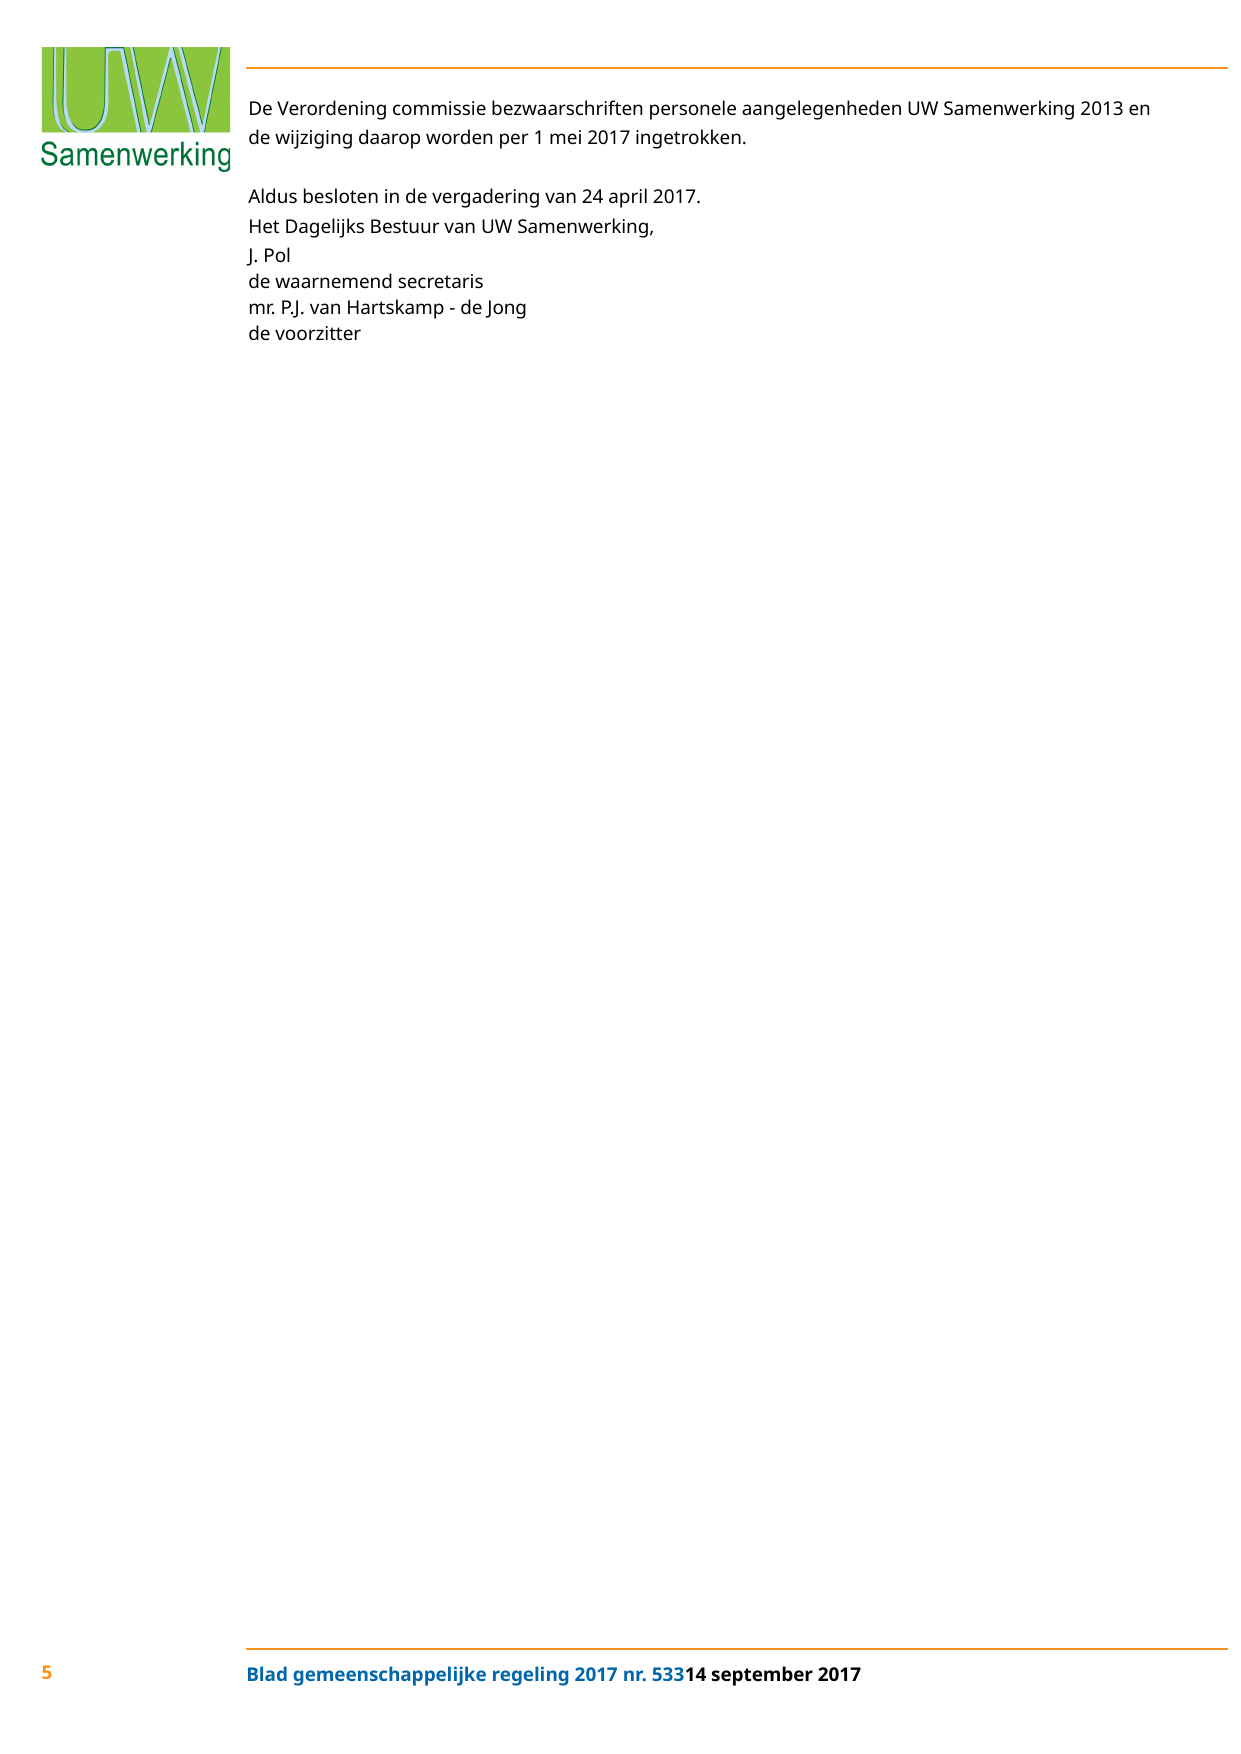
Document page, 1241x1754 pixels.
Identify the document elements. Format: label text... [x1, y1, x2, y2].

text mr. P.J. van Hartskamp - de Jong [248, 294, 1152, 320]
text de waarnemend secretaris [248, 268, 1152, 294]
text Het Dagelijks Bestuur van UW Samenwerking, [248, 213, 1152, 239]
text Aldus besloten in de vergadering van 24 april 2017. [248, 183, 1152, 209]
picture [41, 47, 231, 172]
text De Verordening commissie bezwaarschriften personele aangelegenheden UW Samenwerking 2013 en de wijziging daarop worden per 1 mei 2017 ingetrokken. [248, 95, 1152, 150]
text de voorzitter [248, 320, 1152, 346]
text J. Pol [248, 243, 1152, 268]
